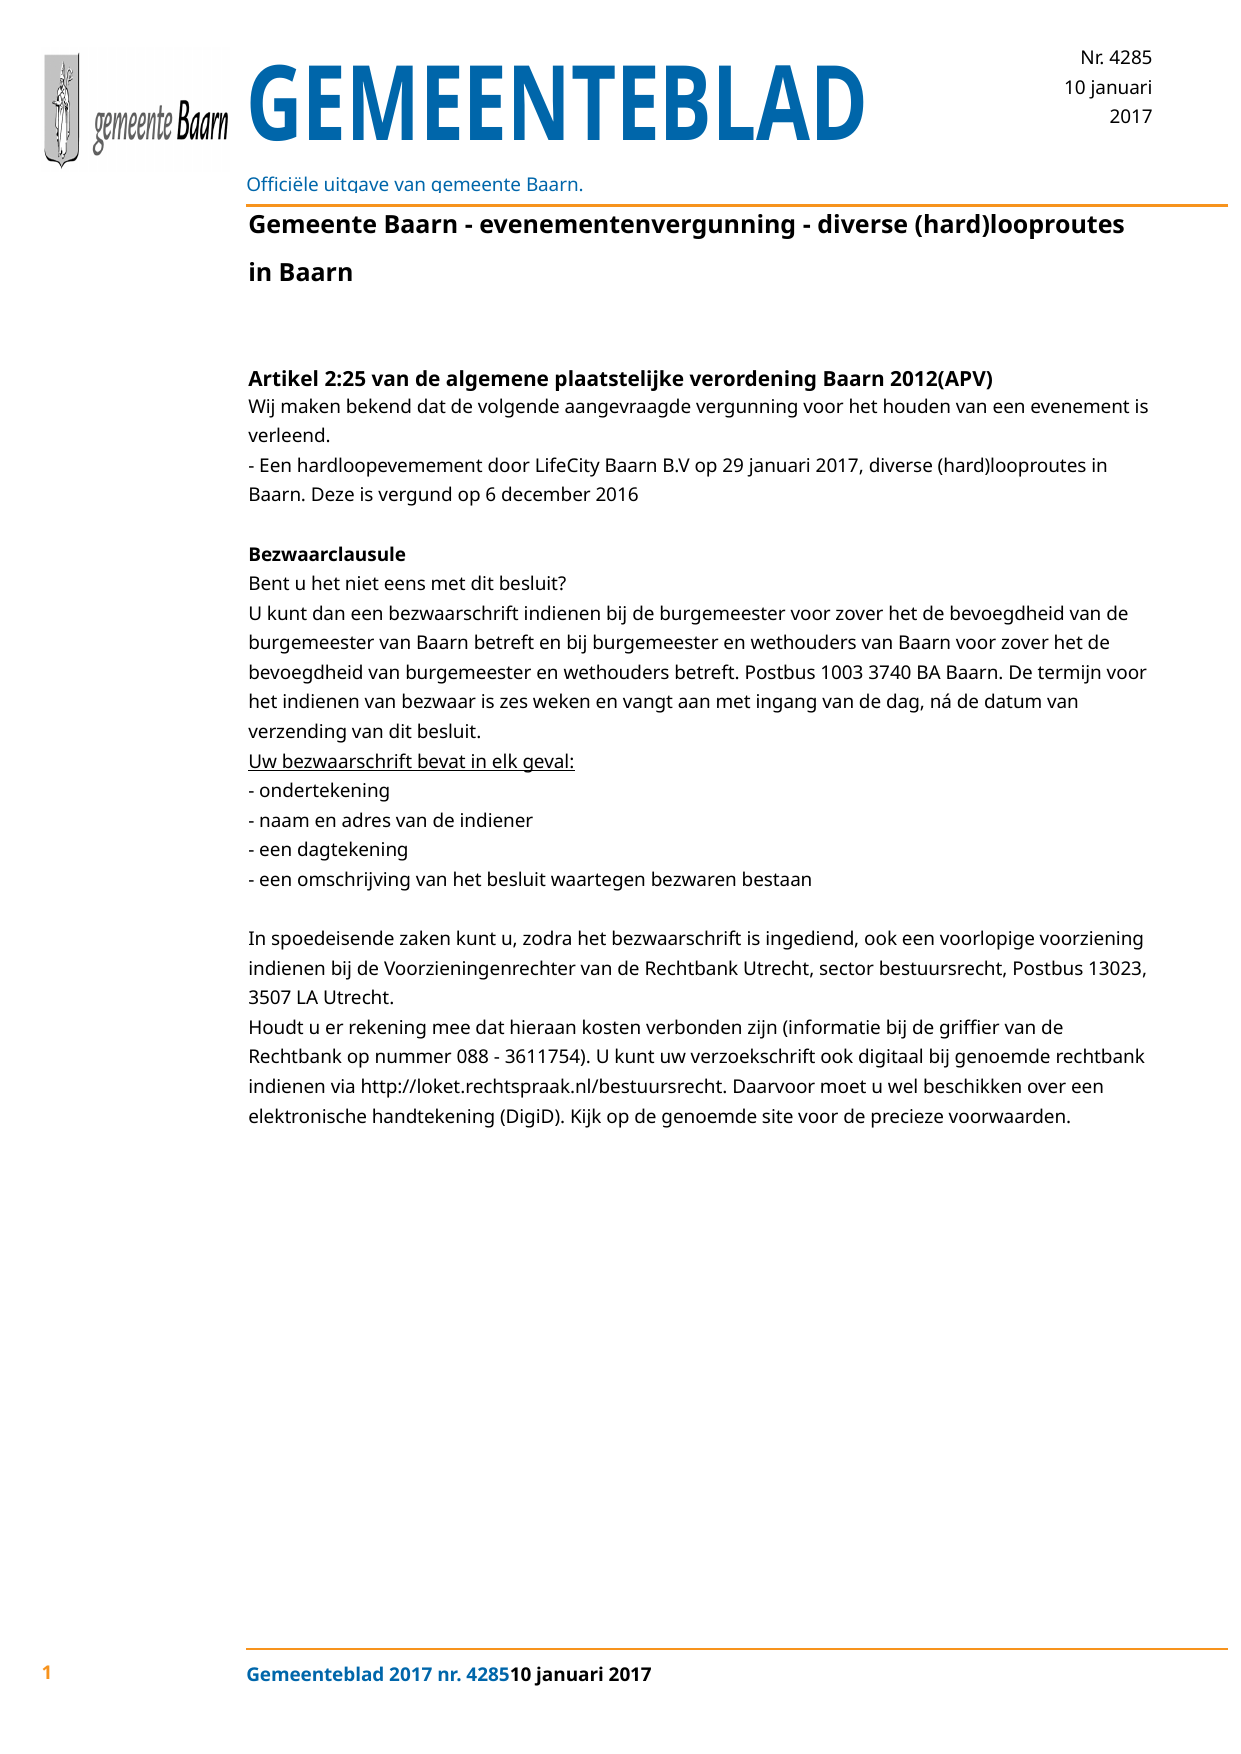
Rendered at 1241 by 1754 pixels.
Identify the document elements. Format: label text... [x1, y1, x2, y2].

text Houdt u er rekening mee dat hieraan kosten verbonden zijn (informatie bij de griffier van de Rechtbank op nummer 088 - 3611754). U kunt uw verzoekschrift ook digitaal bij genoemde rechtbank indienen via http://loket.rechtspraak.nl/bestuursrecht. Daarvoor moet u wel beschikken over een elektronische handtekening (DigiD). Kijk op de genoemde site voor de precieze voorwaarden. [248, 1014, 1152, 1129]
picture [41, 47, 231, 172]
text - Een hardloopevemement door LifeCity Baarn B.V op 29 januari 2017, diverse (hard)looproutes in Baarn. Deze is vergund op 6 december 2016 [248, 452, 1152, 507]
text - ondertekening [248, 777, 1152, 803]
text Uw bezwaarschrift bevat in elk geval: [248, 748, 1152, 774]
text Wij maken bekend dat de volgende aangevraagde vergunning voor het houden van een evenement is verleend. [248, 393, 1152, 448]
text Artikel 2:25 van de algemene plaatstelijke verordening Baarn 2012(APV) [248, 364, 1152, 393]
text In spoedeisende zaken kunt u, zodra het bezwaarschrift is ingediend, ook een voorlopige voorziening indienen bij de Voorzieningenrechter van de Rechtbank Utrecht, sector bestuursrecht, Postbus 13023, 3507 LA Utrecht. [248, 925, 1152, 1010]
text - een dagtekening [248, 837, 1152, 862]
text - een omschrijving van het besluit waartegen bezwaren bestaan [248, 866, 1152, 892]
text Gemeente Baarn - evenementenvergunning - diverse (hard)looproutes in Baarn [248, 207, 1152, 288]
text U kunt dan een bezwaarschrift indienen bij de burgemeester voor zover het de bevoegdheid van de burgemeester van Baarn betreft en bij burgemeester en wethouders van Baarn voor zover het de bevoegdheid van burgemeester en wethouders betreft. Postbus 1003 3740 BA Baarn. De termijn voor het indienen van bezwaar is zes weken en vangt aan met ingang van de dag, ná de datum van verzending van dit besluit. [248, 600, 1152, 744]
text - naam en adres van de indiener [248, 807, 1152, 833]
text Bent u het niet eens met dit besluit? [248, 570, 1152, 596]
text Bezwaarclausule [248, 541, 1152, 567]
